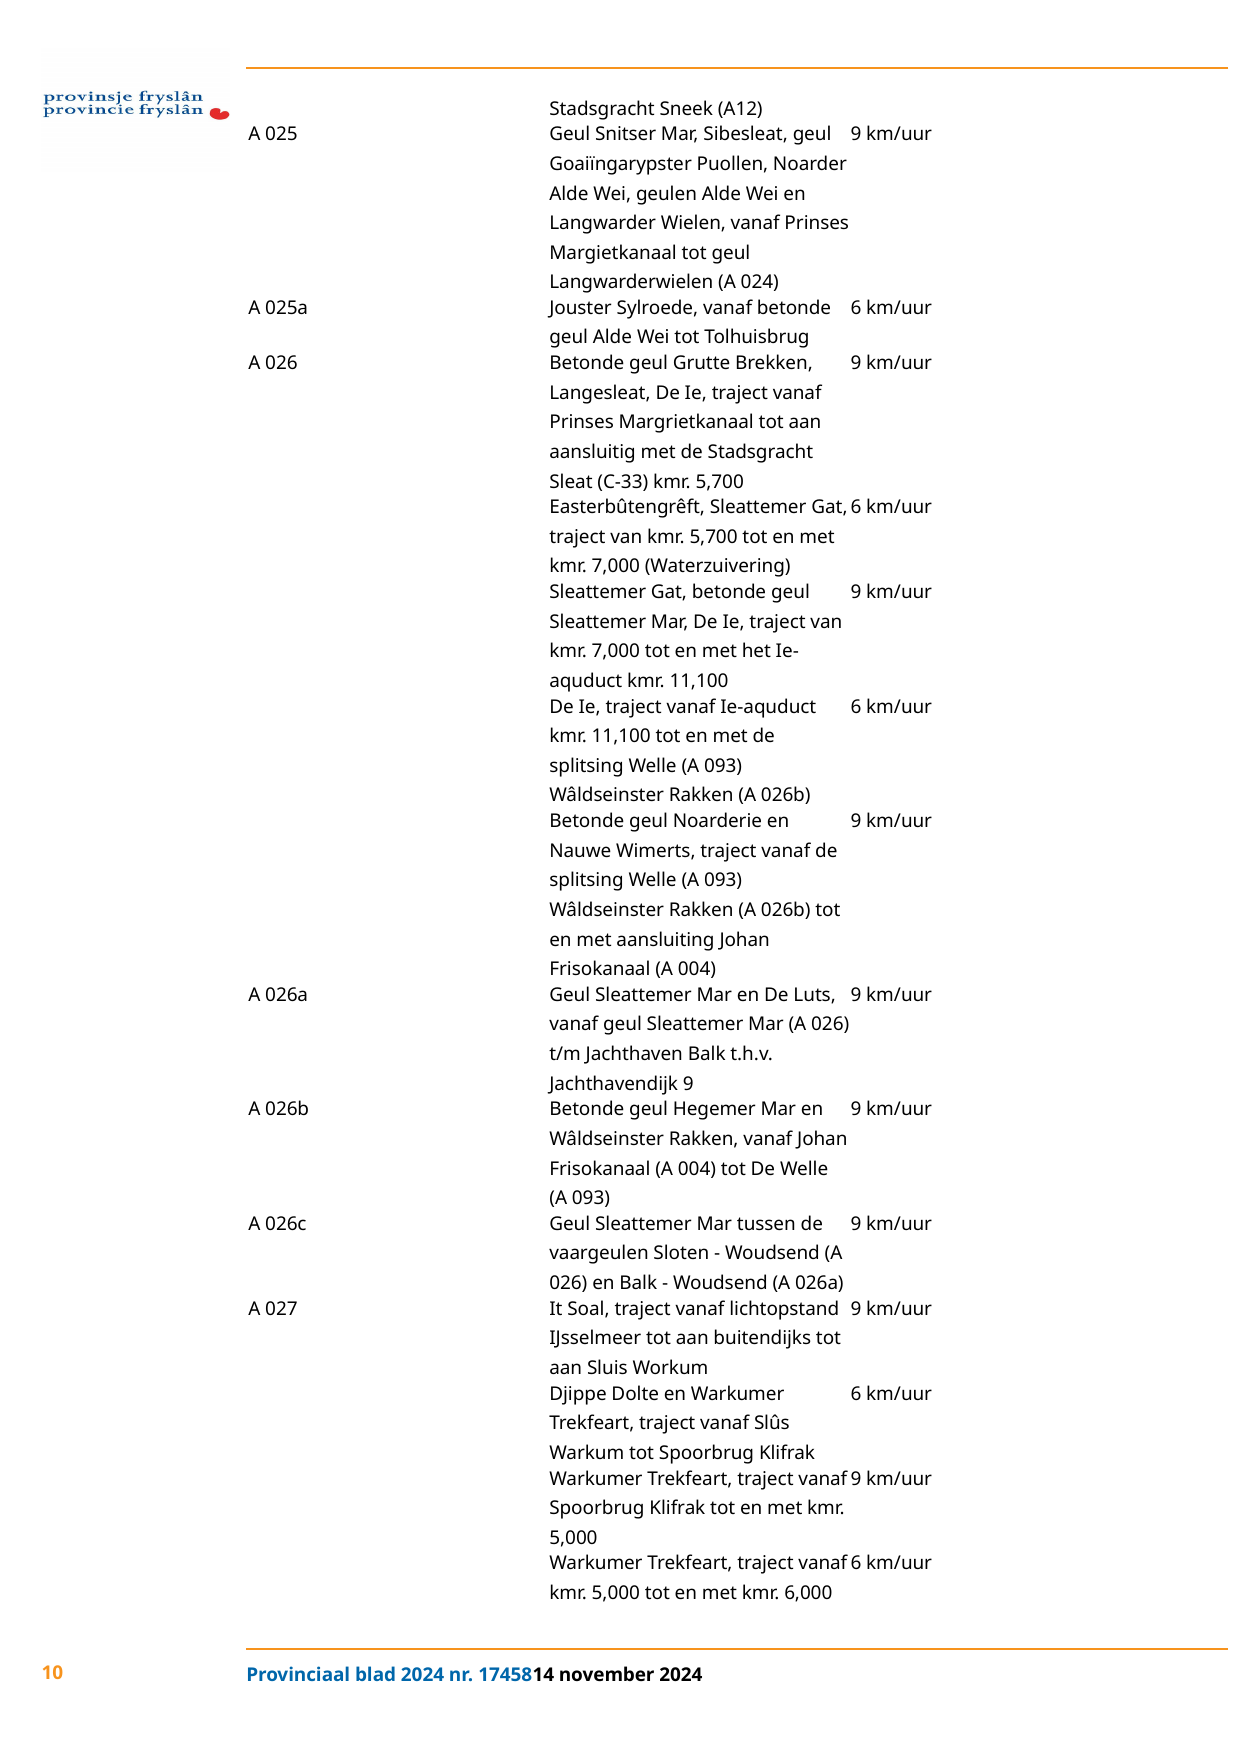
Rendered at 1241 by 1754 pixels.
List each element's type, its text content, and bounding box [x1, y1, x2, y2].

table_cell 9 km/uur [850, 1210, 1152, 1295]
table_cell Warkumer Trekfeart, traject vanaf Spoorbrug Klifrak tot en met kmr. 5,000 [549, 1465, 850, 1549]
table_cell 9 km/uur [850, 1295, 1152, 1380]
table_cell 9 km/uur [850, 1096, 1152, 1210]
table_cell Warkumer Trekfeart, traject vanaf kmr. 5,000 tot en met kmr. 6,000 [549, 1550, 850, 1605]
table_cell A 025 [248, 121, 549, 294]
table_cell 9 km/uur [850, 808, 1152, 981]
picture [41, 47, 231, 172]
table_cell A 027 [248, 1295, 549, 1605]
table_cell Jouster Sylroede, vanaf betonde geul Alde Wei tot Tolhuisbrug [549, 294, 850, 349]
table_cell [248, 95, 549, 121]
table_cell 9 km/uur [850, 350, 1152, 493]
table_cell 6 km/uur [850, 693, 1152, 807]
table_cell Sleattemer Gat, betonde geul Sleattemer Mar, De Ie, traject van kmr. 7,000 tot en met het Ie-aquduct kmr. 11,100 [549, 579, 850, 693]
table_cell Djippe Dolte en Warkumer Trekfeart, traject vanaf Slûs Warkum tot Spoorbrug Klifrak [549, 1380, 850, 1465]
table_cell A 026b [248, 1096, 549, 1210]
table_cell A 026c [248, 1210, 549, 1295]
table_cell 6 km/uur [850, 1550, 1152, 1605]
table_cell Geul Sleattemer Mar tussen de vaargeulen Sloten - Woudsend (A 026) en Balk - Woudsend (A 026a) [549, 1210, 850, 1295]
table_cell Betonde geul Noarderie en Nauwe Wimerts, traject vanaf de splitsing Welle (A 093) Wâldseinster Rakken (A 026b) tot en met aansluiting Johan Frisokanaal (A 004) [549, 808, 850, 981]
table_cell 6 km/uur [850, 494, 1152, 578]
table_cell A 026 [248, 350, 549, 981]
table_cell [850, 95, 1152, 121]
table_cell 6 km/uur [850, 1380, 1152, 1465]
table_cell Stadsgracht Sneek (A12) [549, 95, 850, 121]
table_cell Betonde geul Grutte Brekken, Langesleat, De Ie, traject vanaf Prinses Margrietkanaal tot aan aansluitig met de Stadsgracht Sleat (C-33) kmr. 5,700 [549, 350, 850, 493]
table_cell A 026a [248, 981, 549, 1096]
table_cell 9 km/uur [850, 579, 1152, 693]
table_cell 6 km/uur [850, 294, 1152, 349]
table_cell Easterbûtengrêft, Sleattemer Gat, traject van kmr. 5,700 tot en met kmr. 7,000 (Waterzuivering) [549, 494, 850, 578]
table_cell 9 km/uur [850, 981, 1152, 1096]
table_cell Geul Sleattemer Mar en De Luts, vanaf geul Sleattemer Mar (A 026) t/m Jachthaven Balk t.h.v. Jachthavendijk 9 [549, 981, 850, 1096]
table_cell De Ie, traject vanaf Ie-aquduct kmr. 11,100 tot en met de splitsing Welle (A 093) Wâldseinster Rakken (A 026b) [549, 693, 850, 807]
table_cell 9 km/uur [850, 121, 1152, 294]
table_cell Betonde geul Hegemer Mar en Wâldseinster Rakken, vanaf Johan Frisokanaal (A 004) tot De Welle (A 093) [549, 1096, 850, 1210]
table_cell It Soal, traject vanaf lichtopstand IJsselmeer tot aan buitendijks tot aan Sluis Workum [549, 1295, 850, 1380]
table_cell Geul Snitser Mar, Sibesleat, geul Goaiïngarypster Puollen, Noarder Alde Wei, geulen Alde Wei en Langwarder Wielen, vanaf Prinses Margietkanaal tot geul Langwarderwielen (A 024) [549, 121, 850, 294]
table_cell 9 km/uur [850, 1465, 1152, 1549]
table_cell A 025a [248, 294, 549, 349]
